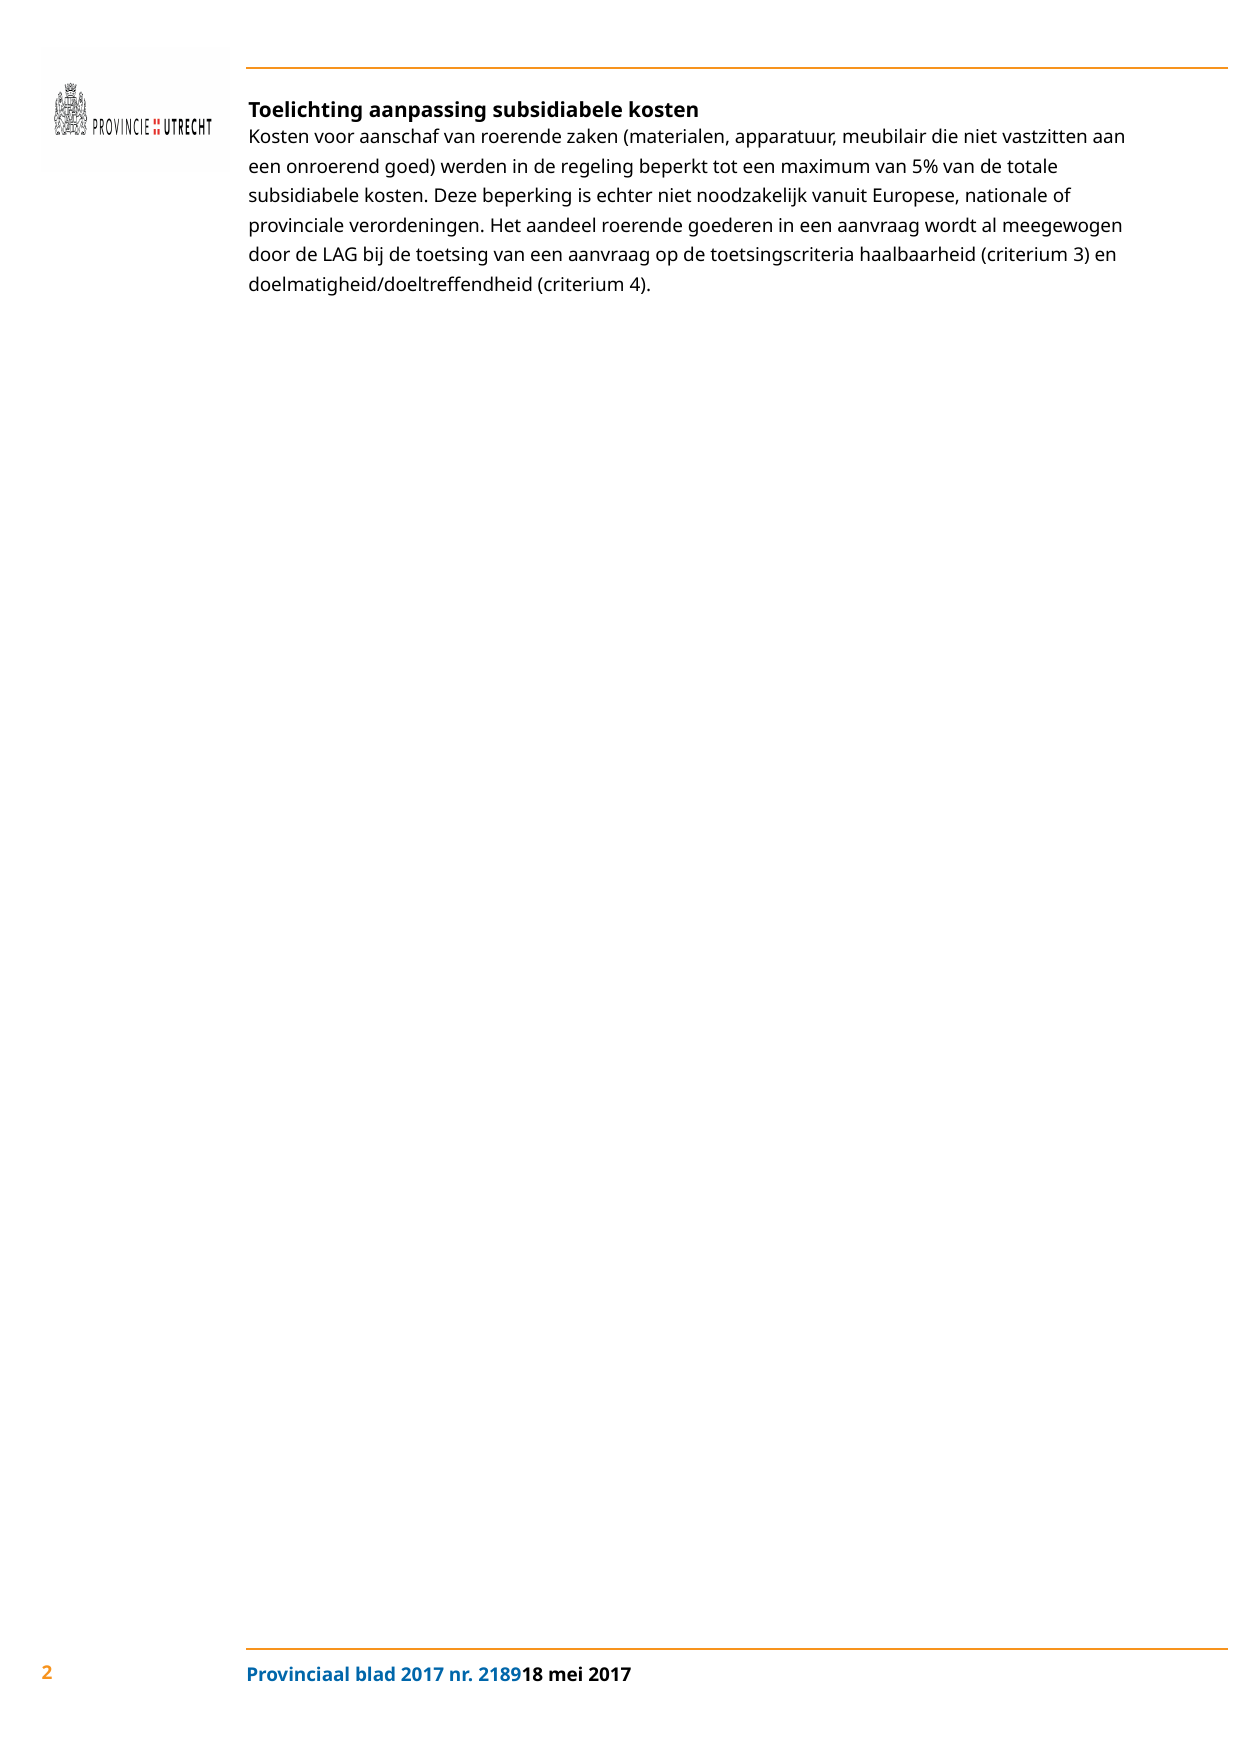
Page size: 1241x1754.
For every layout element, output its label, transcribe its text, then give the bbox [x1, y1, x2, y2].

text Kosten voor aanschaf van roerende zaken (materialen, apparatuur, meubilair die niet vastzitten aan een onroerend goed) werden in de regeling beperkt tot een maximum van 5% van de totale subsidiabele kosten. Deze beperking is echter niet noodzakelijk vanuit Europese, nationale of provinciale verordeningen. Het aandeel roerende goederen in een aanvraag wordt al meegewogen door de LAG bij de toetsing van een aanvraag op de toetsingscriteria haalbaarheid (criterium 3) en doelmatigheid/doeltreffendheid (criterium 4). [248, 123, 1152, 297]
picture [41, 47, 231, 172]
text Toelichting aanpassing subsidiabele kosten [248, 95, 1152, 123]
